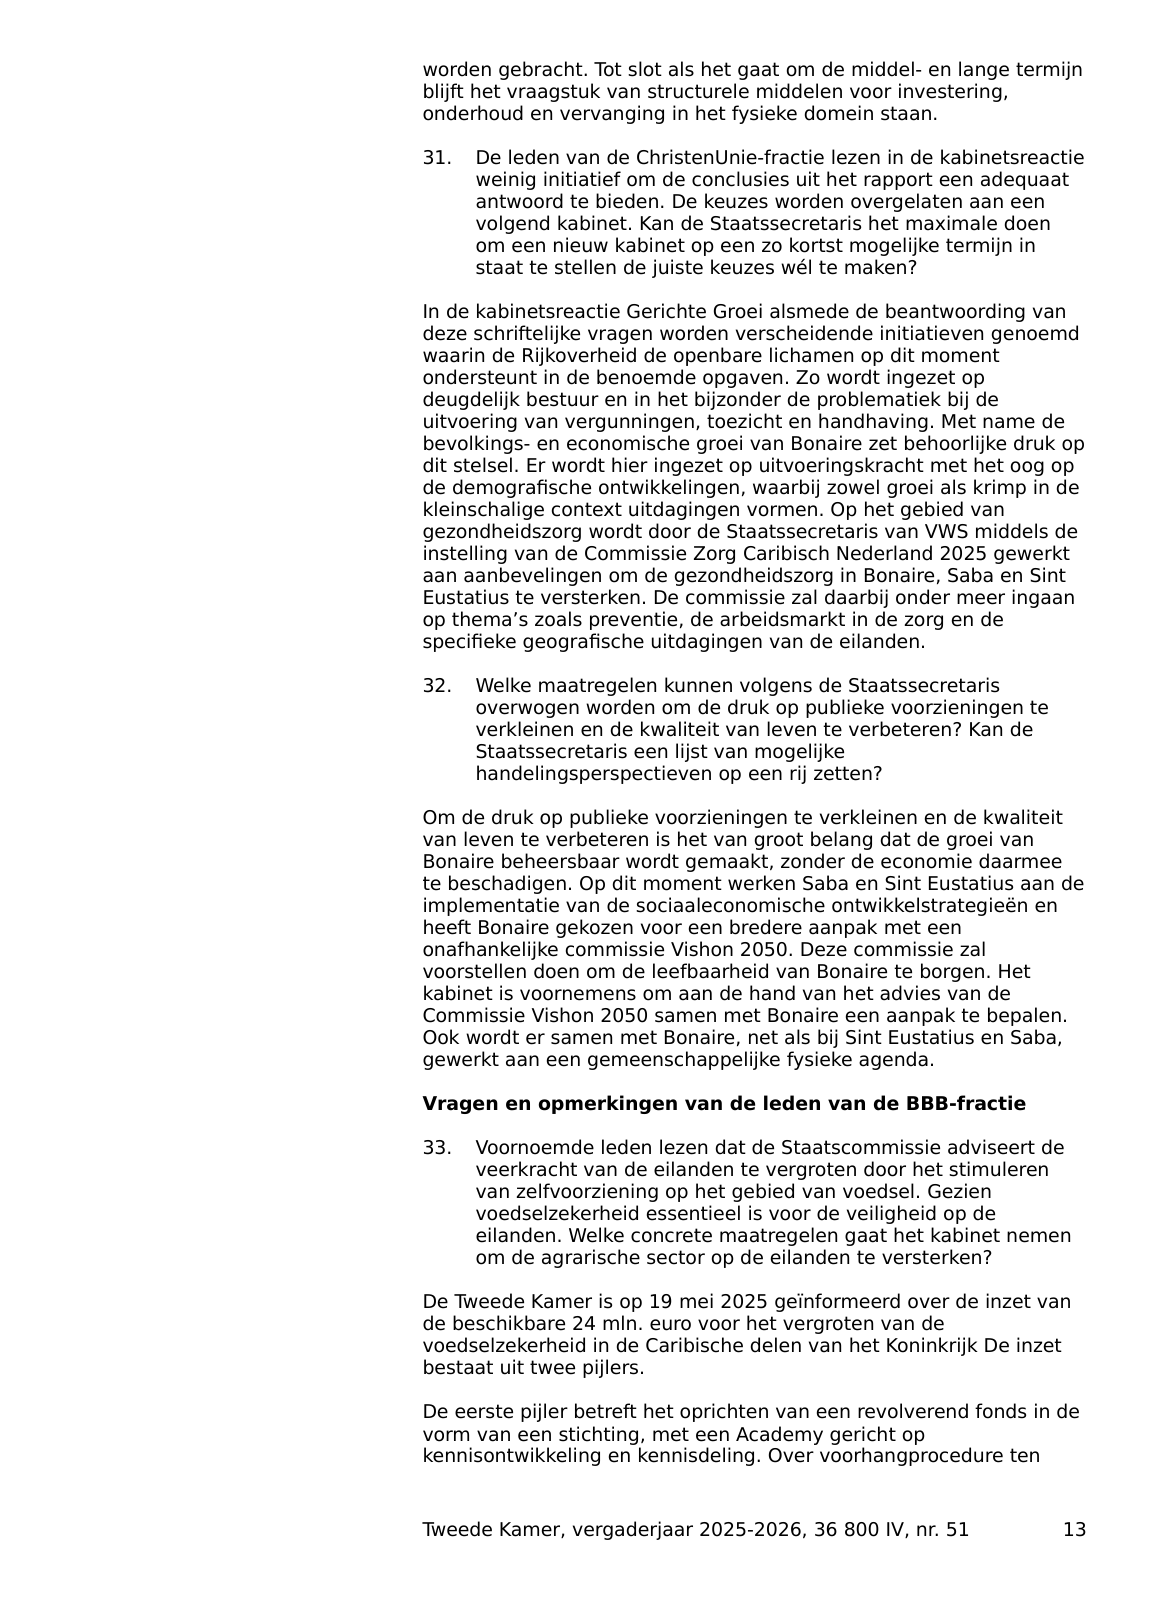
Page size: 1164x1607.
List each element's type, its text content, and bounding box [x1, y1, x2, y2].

text In de kabinetsreactie Gerichte Groei alsmede de beantwoording van deze schriftelijke vragen worden verscheidende initiatieven genoemd waarin de Rijkoverheid de openbare lichamen op dit moment ondersteunt in de benoemde opgaven. Zo wordt ingezet op deugdelijk bestuur en in het bijzonder de problematiek bij de uitvoering van vergunningen, toezicht en handhaving. Met name de bevolkings- en economische groei van Bonaire zet behoorlijke druk op dit stelsel. Er wordt hier ingezet op uitvoeringskracht met het oog op de demografische ontwikkelingen, waarbij zowel groei als krimp in de kleinschalige context uitdagingen vormen. Op het gebied van gezondheidszorg wordt door de Staatssecretaris van VWS middels de instelling van de Commissie Zorg Caribisch Nederland 2025 gewerkt aan aanbevelingen om de gezondheidszorg in Bonaire, Saba en Sint Eustatius te versterken. De commissie zal daarbij onder meer ingaan op thema’s zoals preventie, de arbeidsmarkt in de zorg en de specifieke geografische uitdagingen van de eilanden. [422, 301, 1087, 653]
text Om de druk op publieke voorzieningen te verkleinen en de kwaliteit van leven te verbeteren is het van groot belang dat de groei van Bonaire beheersbaar wordt gemaakt, zonder de economie daarmee te beschadigen. Op dit moment werken Saba en Sint Eustatius aan de implementatie van de sociaaleconomische ontwikkelstrategieën en heeft Bonaire gekozen voor een bredere aanpak met een onafhankelijke commissie Vishon 2050. Deze commissie zal voorstellen doen om de leefbaarheid van Bonaire te borgen. Het kabinet is voornemens om aan de hand van het advies van de Commissie Vishon 2050 samen met Bonaire een aanpak te bepalen. Ook wordt er samen met Bonaire, net als bij Sint Eustatius en Saba, gewerkt aan een gemeenschappelijke fysieke agenda. [422, 807, 1087, 1071]
text worden gebracht. Tot slot als het gaat om de middel- en lange termijn blijft het vraagstuk van structurele middelen voor investering, onderhoud en vervanging in het fysieke domein staan. [422, 59, 1087, 125]
text 31. De leden van de ChristenUnie-fractie lezen in de kabinetsreactie weinig initiatief om de conclusies uit het rapport een adequaat antwoord te bieden. De keuzes worden overgelaten aan een volgend kabinet. Kan de Staatssecretaris het maximale doen om een nieuw kabinet op een zo kortst mogelijke termijn in staat te stellen de juiste keuzes wél te maken? [422, 147, 1087, 279]
text De Tweede Kamer is op 19 mei 2025 geïnformeerd over de inzet van de beschikbare 24 mln. euro voor het vergroten van de voedselzekerheid in de Caribische delen van het Koninkrijk De inzet bestaat uit twee pijlers. [422, 1291, 1087, 1379]
text 32. Welke maatregelen kunnen volgens de Staatssecretaris overwogen worden om de druk op publieke voorzieningen te verkleinen en de kwaliteit van leven te verbeteren? Kan de Staatssecretaris een lijst van mogelijke handelingsperspectieven op een rij zetten? [422, 675, 1087, 785]
text 33. Voornoemde leden lezen dat de Staatscommissie adviseert de veerkracht van de eilanden te vergroten door het stimuleren van zelfvoorziening op het gebied van voedsel. Gezien voedselzekerheid essentieel is voor de veiligheid op de eilanden. Welke concrete maatregelen gaat het kabinet nemen om de agrarische sector op de eilanden te versterken? [422, 1137, 1087, 1269]
text De eerste pijler betreft het oprichten van een revolverend fonds in de vorm van een stichting, met een Academy gericht op kennisontwikkeling en kennisdeling. Over voorhangprocedure ten [422, 1401, 1087, 1467]
subtitle Vragen en opmerkingen van de leden van de BBB-fractie [422, 1093, 1087, 1115]
